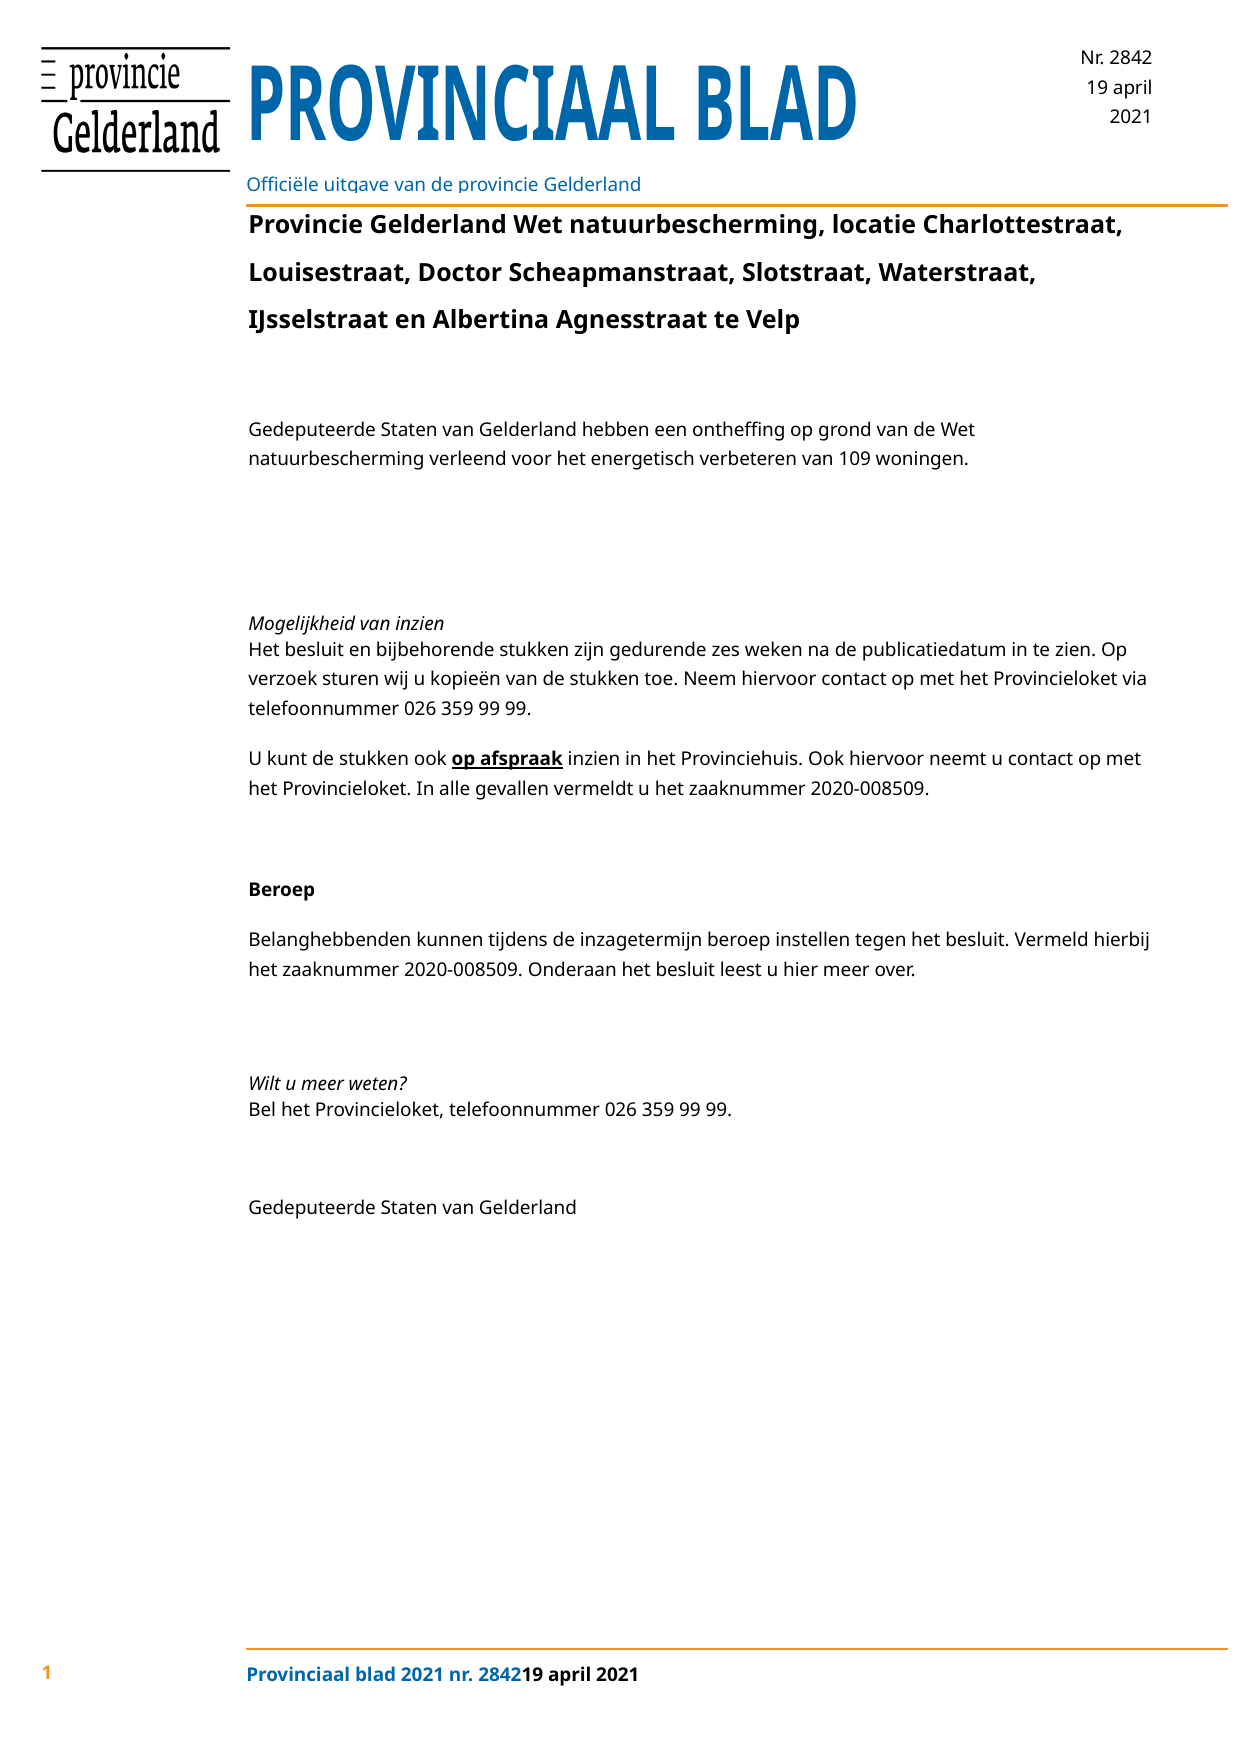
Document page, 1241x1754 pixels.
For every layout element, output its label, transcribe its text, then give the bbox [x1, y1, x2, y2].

text Provincie Gelderland Wet natuurbescherming, locatie Charlottestraat, Louisestraat, Doctor Scheapmanstraat, Slotstraat, Waterstraat, IJsselstraat en Albertina Agnesstraat te Velp [248, 207, 1152, 336]
text Bel het Provincieloket, telefoonnummer 026 359 99 99. [248, 1096, 1152, 1122]
text Het besluit en bijbehorende stukken zijn gedurende zes weken na de publicatiedatum in te zien. Op verzoek sturen wij u kopieën van de stukken toe. Neem hiervoor contact op met het Provincieloket via telefoonnummer 026 359 99 99. [248, 636, 1152, 721]
text Wilt u meer weten? [248, 1070, 1152, 1096]
text Gedeputeerde Staten van Gelderland [248, 1194, 1152, 1220]
text Gedeputeerde Staten van Gelderland hebben een ontheffing op grond van de Wet natuurbescherming verleend voor het energetisch verbeteren van 109 woningen. [248, 416, 1152, 471]
text Mogelijkheid van inzien [248, 610, 1152, 636]
picture [41, 47, 231, 172]
text U kunt de stukken ook op afspraak inzien in het Provinciehuis. Ook hiervoor neemt u contact op met het Provincieloket. In alle gevallen vermeldt u het zaaknummer 2020-008509. [248, 746, 1152, 801]
text Beroep [248, 876, 1152, 902]
text Belanghebbenden kunnen tijdens de inzagetermijn beroep instellen tegen het besluit. Vermeld hierbij het zaaknummer 2020-008509. Onderaan het besluit leest u hier meer over. [248, 926, 1152, 982]
